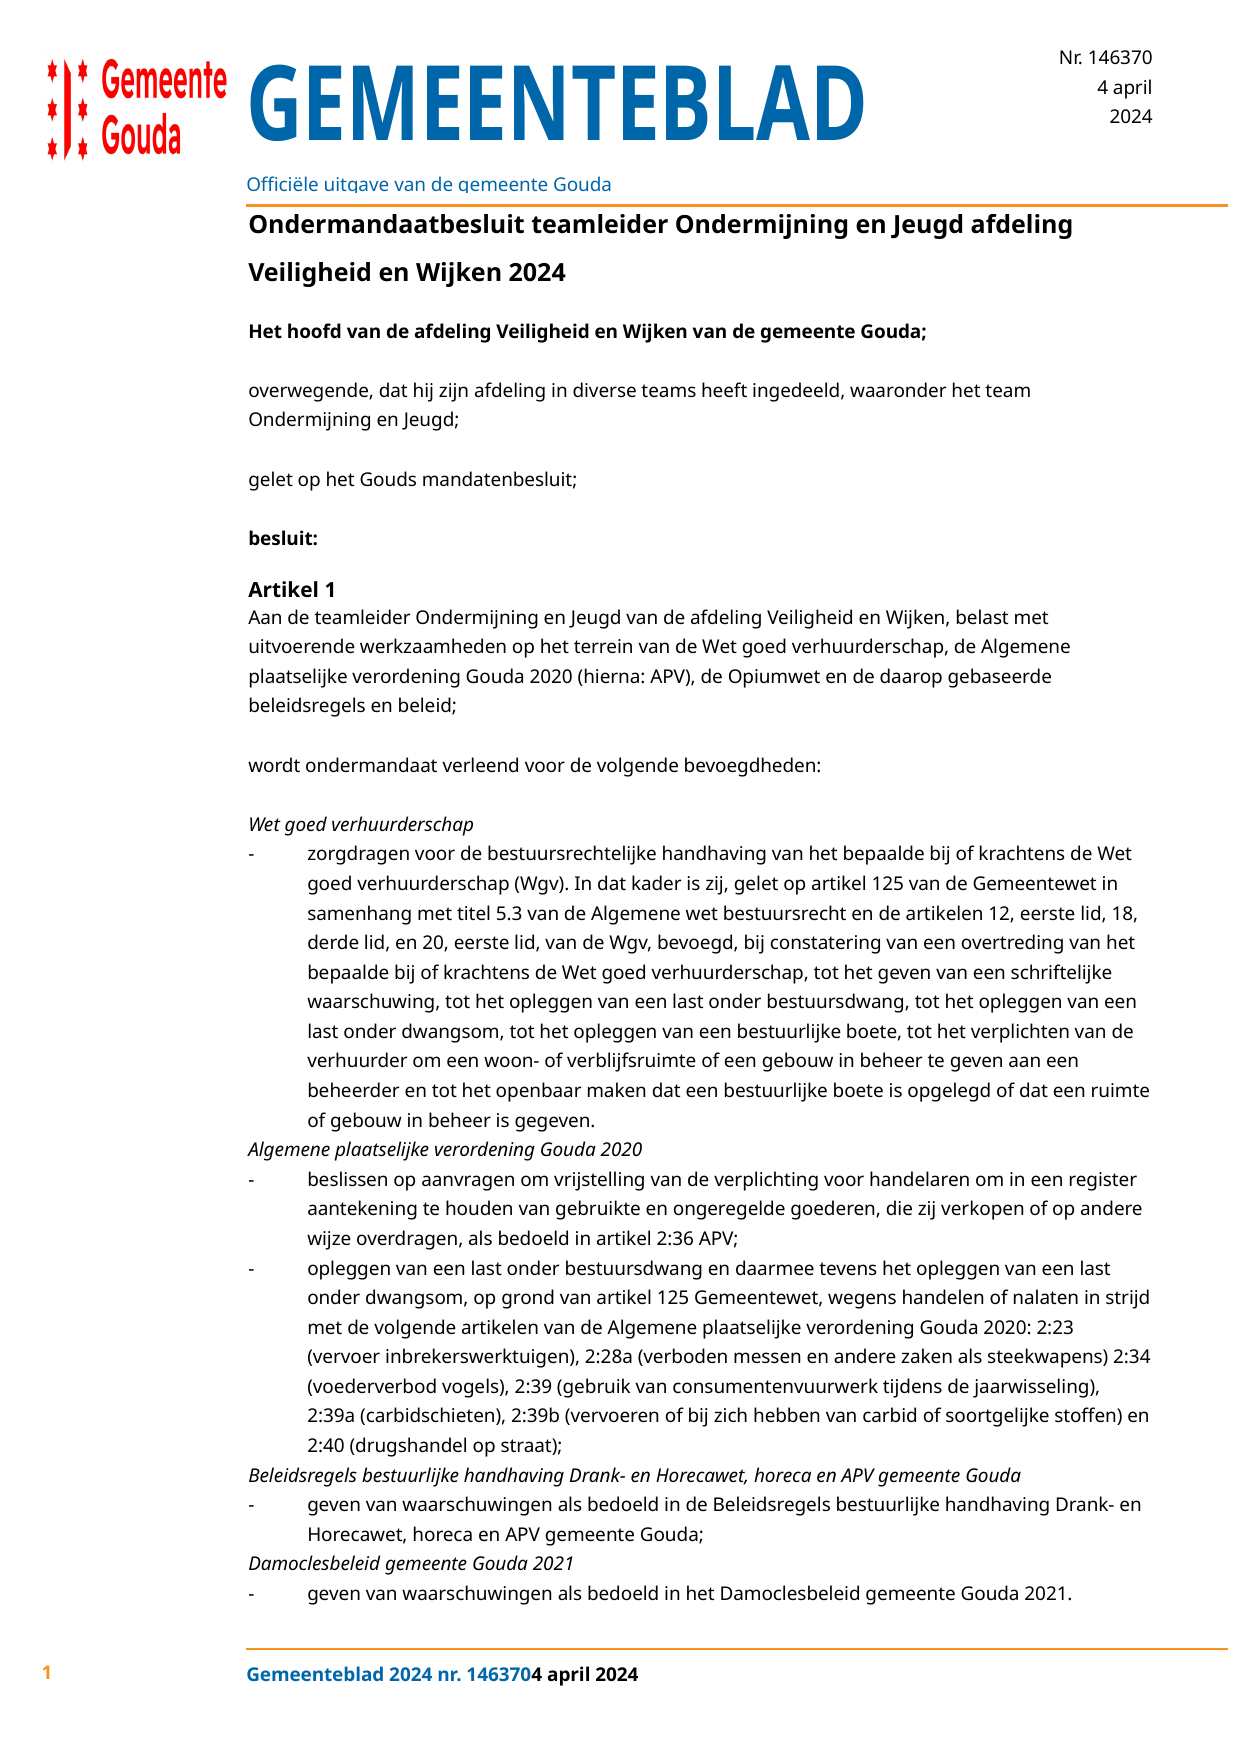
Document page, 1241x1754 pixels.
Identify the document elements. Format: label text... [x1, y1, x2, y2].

text Damoclesbeleid gemeente Gouda 2021 [248, 1551, 1152, 1576]
text Beleidsregels bestuurlijke handhaving Drank- en Horecawet, horeca en APV gemeente Gouda [248, 1462, 1152, 1487]
text Ondermandaatbesluit teamleider Ondermijning en Jeugd afdeling Veiligheid en Wijken 2024 [248, 207, 1152, 288]
list geven van waarschuwingen als bedoeld in het Damoclesbeleid gemeente Gouda 2021. [248, 1580, 1152, 1606]
list opleggen van een last onder bestuursdwang en daarmee tevens het opleggen van een last onder dwangsom, op grond van artikel 125 Gemeentewet, wegens handelen of nalaten in strijd met de volgende artikelen van de Algemene plaatselijke verordening Gouda 2020: 2:23 (vervoer inbrekerswerktuigen), 2:28a (verboden messen en andere zaken als steekwapens) 2:34 (voederverbod vogels), 2:39 (gebruik van consumentenvuurwerk tijdens de jaarwisseling), 2:39a (carbidschieten), 2:39b (vervoeren of bij zich hebben van carbid of soortgelijke stoffen) en 2:40 (drugshandel op straat); [248, 1255, 1152, 1458]
text gelet op het Gouds mandatenbesluit; [248, 466, 1152, 492]
text Artikel 1 [248, 575, 1152, 604]
text wordt ondermandaat verleend voor de volgende bevoegdheden: [248, 752, 1152, 777]
text overwegende, dat hij zijn afdeling in diverse teams heeft ingedeeld, waaronder het team Ondermijning en Jeugd; [248, 377, 1152, 432]
text Aan de teamleider Ondermijning en Jeugd van de afdeling Veiligheid en Wijken, belast met uitvoerende werkzaamheden op het terrein van de Wet goed verhuurderschap, de Algemene plaatselijke verordening Gouda 2020 (hierna: APV), de Opiumwet en de daarop gebaseerde beleidsregels en beleid; [248, 604, 1152, 718]
text Wet goed verhuurderschap [248, 811, 1152, 837]
list zorgdragen voor de bestuursrechtelijke handhaving van het bepaalde bij of krachtens de Wet goed verhuurderschap (Wgv). In dat kader is zij, gelet op artikel 125 van de Gemeentewet in samenhang met titel 5.3 van de Algemene wet bestuursrecht en de artikelen 12, eerste lid, 18, derde lid, en 20, eerste lid, van de Wgv, bevoegd, bij constatering van een overtreding van het bepaalde bij of krachtens de Wet goed verhuurderschap, tot het geven van een schriftelijke waarschuwing, tot het opleggen van een last onder bestuursdwang, tot het opleggen van een last onder dwangsom, tot het opleggen van een bestuurlijke boete, tot het verplichten van de verhuurder om een woon- of verblijfsruimte of een gebouw in beheer te geven aan een beheerder en tot het openbaar maken dat een bestuurlijke boete is opgelegd of dat een ruimte of gebouw in beheer is gegeven. [248, 841, 1152, 1132]
text Het hoofd van de afdeling Veiligheid en Wijken van de gemeente Gouda; [248, 318, 1152, 344]
text besluit: [248, 525, 1152, 551]
list beslissen op aanvragen om vrijstelling van de verplichting voor handelaren om in een register aantekening te houden van gebruikte en ongeregelde goederen, die zij verkopen of op andere wijze overdragen, als bedoeld in artikel 2:36 APV; [248, 1166, 1152, 1251]
list geven van waarschuwingen als bedoeld in de Beleidsregels bestuurlijke handhaving Drank- en Horecawet, horeca en APV gemeente Gouda; [248, 1491, 1152, 1547]
picture [41, 47, 231, 172]
text Algemene plaatselijke verordening Gouda 2020 [248, 1136, 1152, 1162]
